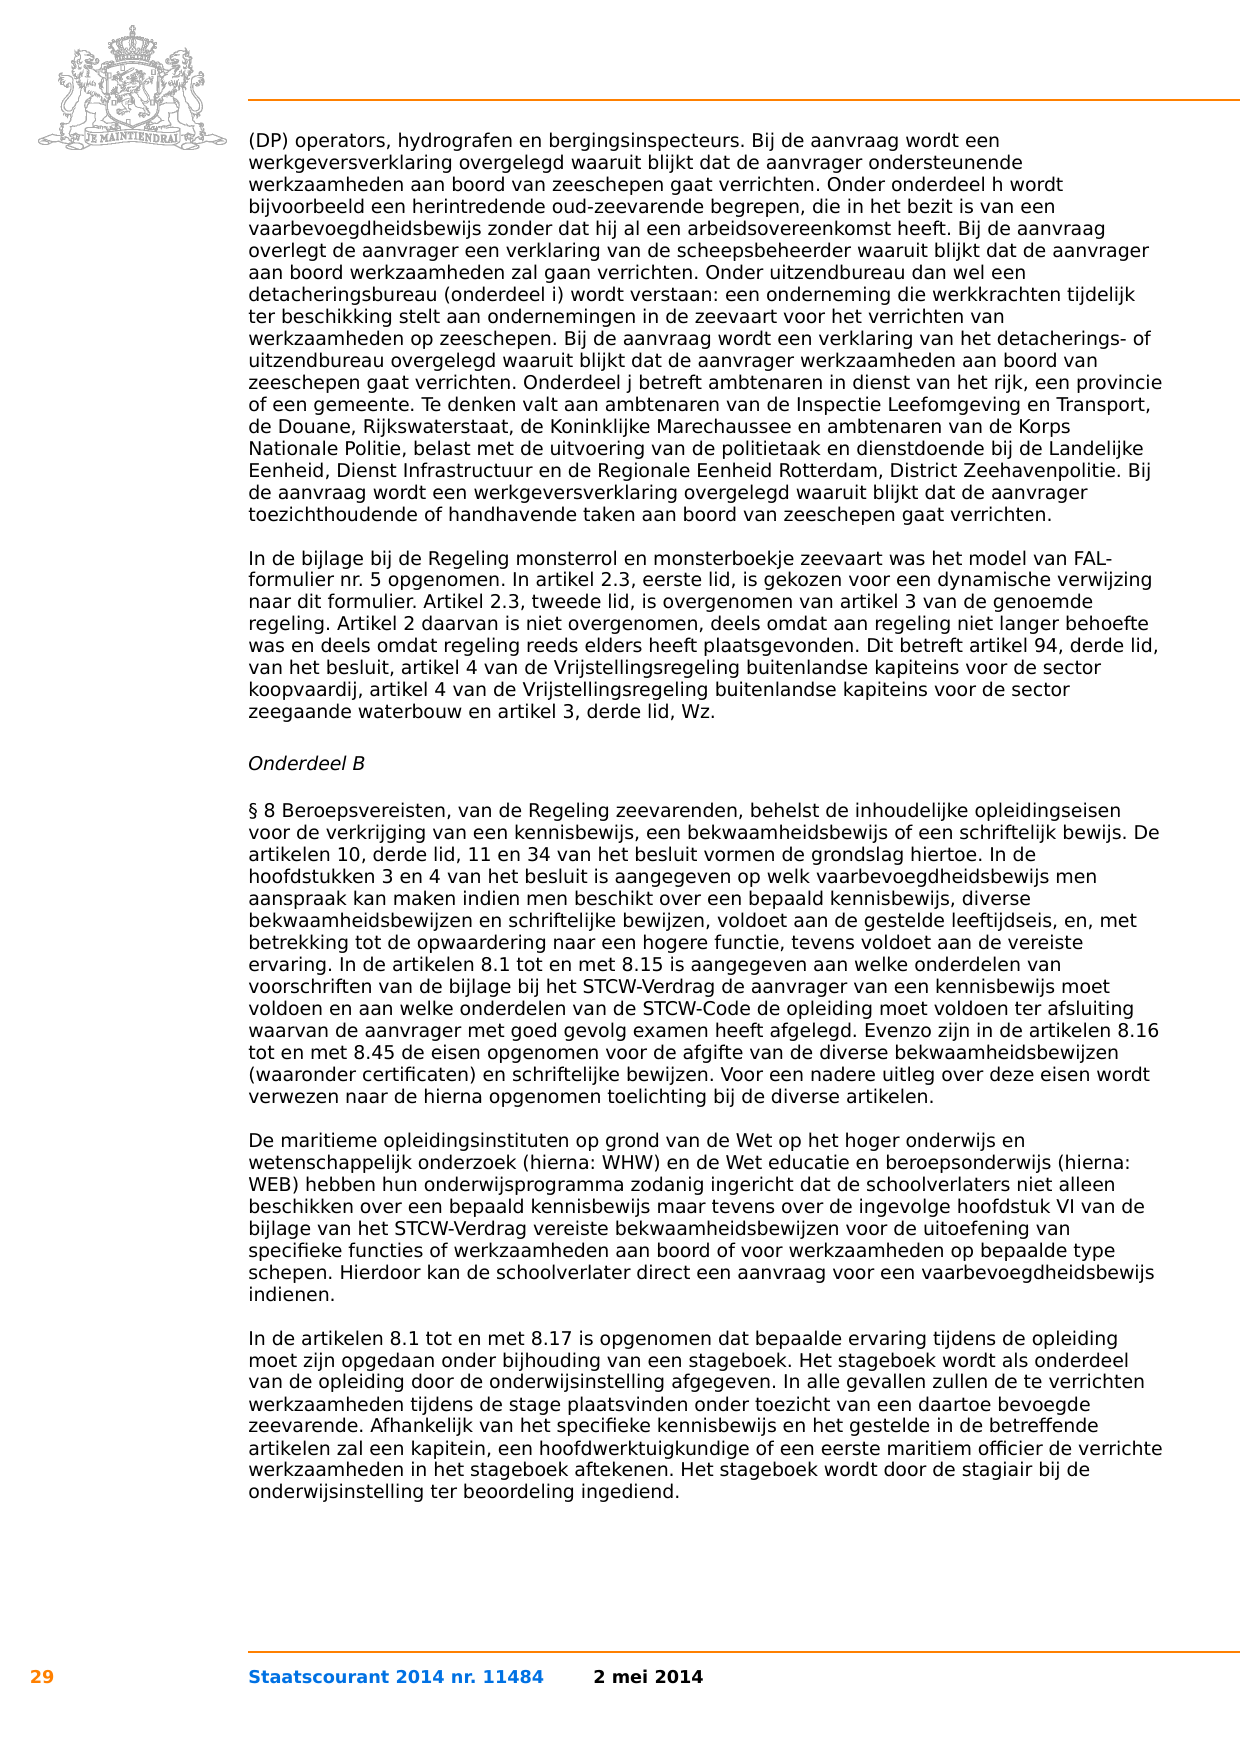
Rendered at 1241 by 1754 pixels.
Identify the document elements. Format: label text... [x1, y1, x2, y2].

text De maritieme opleidingsinstituten op grond van de Wet op het hoger onderwijs en wetenschappelijk onderzoek (hierna: WHW) en de Wet educatie en beroepsonderwijs (hierna: WEB) hebben hun onderwijsprogramma zodanig ingericht dat de schoolverlaters niet alleen beschikken over een bepaald kennisbewijs maar tevens over de ingevolge hoofdstuk VI van de bijlage van het STCW-Verdrag vereiste bekwaamheidsbewijzen voor de uitoefening van specifieke functies of werkzaamheden aan boord of voor werkzaamheden op bepaalde type schepen. Hierdoor kan de schoolverlater direct een aanvraag voor een vaarbevoegdheidsbewijs indienen. [248, 1130, 1163, 1306]
text § 8 Beroepsvereisten, van de Regeling zeevarenden, behelst de inhoudelijke opleidingseisen voor de verkrijging van een kennisbewijs, een bekwaamheidsbewijs of een schriftelijk bewijs. De artikelen 10, derde lid, 11 en 34 van het besluit vormen de grondslag hiertoe. In de hoofdstukken 3 en 4 van het besluit is aangegeven op welk vaarbevoegdheidsbewijs men aanspraak kan maken indien men beschikt over een bepaald kennisbewijs, diverse bekwaamheidsbewijzen en schriftelijke bewijzen, voldoet aan de gestelde leeftijdseis, en, met betrekking tot de opwaardering naar een hogere functie, tevens voldoet aan de vereiste ervaring. In de artikelen 8.1 tot en met 8.15 is aangegeven aan welke onderdelen van voorschriften van de bijlage bij het STCW-Verdrag de aanvrager van een kennisbewijs moet voldoen en aan welke onderdelen van de STCW-Code de opleiding moet voldoen ter afsluiting waarvan de aanvrager met goed gevolg examen heeft afgelegd. Evenzo zijn in de artikelen 8.16 tot en met 8.45 de eisen opgenomen voor de afgifte van de diverse bekwaamheidsbewijzen (waaronder certificaten) en schriftelijke bewijzen. Voor een nadere uitleg over deze eisen wordt verwezen naar de hierna opgenomen toelichting bij de diverse artikelen. [248, 800, 1163, 1108]
picture [38, 25, 227, 150]
text In de artikelen 8.1 tot en met 8.17 is opgenomen dat bepaalde ervaring tijdens de opleiding moet zijn opgedaan onder bijhouding van een stageboek. Het stageboek wordt als onderdeel van de opleiding door de onderwijsinstelling afgegeven. In alle gevallen zullen de te verrichten werkzaamheden tijdens de stage plaatsvinden onder toezicht van een daartoe bevoegde zeevarende. Afhankelijk van het specifieke kennisbewijs en het gestelde in de betreffende artikelen zal een kapitein, een hoofdwerktuigkundige of een eerste maritiem officier de verrichte werkzaamheden in het stageboek aftekenen. Het stageboek wordt door de stagiair bij de onderwijsinstelling ter beoordeling ingediend. [248, 1327, 1163, 1503]
subtitle Onderdeel B [248, 753, 1163, 775]
text In de bijlage bij de Regeling monsterrol en monsterboekje zeevaart was het model van FAL-formulier nr. 5 opgenomen. In artikel 2.3, eerste lid, is gekozen voor een dynamische verwijzing naar dit formulier. Artikel 2.3, tweede lid, is overgenomen van artikel 3 van de genoemde regeling. Artikel 2 daarvan is niet overgenomen, deels omdat aan regeling niet langer behoefte was en deels omdat regeling reeds elders heeft plaatsgevonden. Dit betreft artikel 94, derde lid, van het besluit, artikel 4 van de Vrijstellingsregeling buitenlandse kapiteins voor de sector koopvaardij, artikel 4 van de Vrijstellingsregeling buitenlandse kapiteins voor de sector zeegaande waterbouw en artikel 3, derde lid, Wz. [248, 547, 1163, 723]
text (DP) operators, hydrografen en bergingsinspecteurs. Bij de aanvraag wordt een werkgeversverklaring overgelegd waaruit blijkt dat de aanvrager ondersteunende werkzaamheden aan boord van zeeschepen gaat verrichten. Onder onderdeel h wordt bijvoorbeeld een herintredende oud-zeevarende begrepen, die in het bezit is van een vaarbevoegdheidsbewijs zonder dat hij al een arbeidsovereenkomst heeft. Bij de aanvraag overlegt de aanvrager een verklaring van de scheepsbeheerder waaruit blijkt dat de aanvrager aan boord werkzaamheden zal gaan verrichten. Onder uitzendbureau dan wel een detacheringsbureau (onderdeel i) wordt verstaan: een onderneming die werkkrachten tijdelijk ter beschikking stelt aan ondernemingen in de zeevaart voor het verrichten van werkzaamheden op zeeschepen. Bij de aanvraag wordt een verklaring van het detacherings- of uitzendbureau overgelegd waaruit blijkt dat de aanvrager werkzaamheden aan boord van zeeschepen gaat verrichten. Onderdeel j betreft ambtenaren in dienst van het rijk, een provincie of een gemeente. Te denken valt aan ambtenaren van de Inspectie Leefomgeving en Transport, de Douane, Rijkswaterstaat, de Koninklijke Marechaussee en ambtenaren van de Korps Nationale Politie, belast met de uitvoering van de politietaak en dienstdoende bij de Landelijke Eenheid, Dienst Infrastructuur en de Regionale Eenheid Rotterdam, District Zeehavenpolitie. Bij de aanvraag wordt een werkgeversverklaring overgelegd waaruit blijkt dat de aanvrager toezichthoudende of handhavende taken aan boord van zeeschepen gaat verrichten. [248, 130, 1163, 526]
